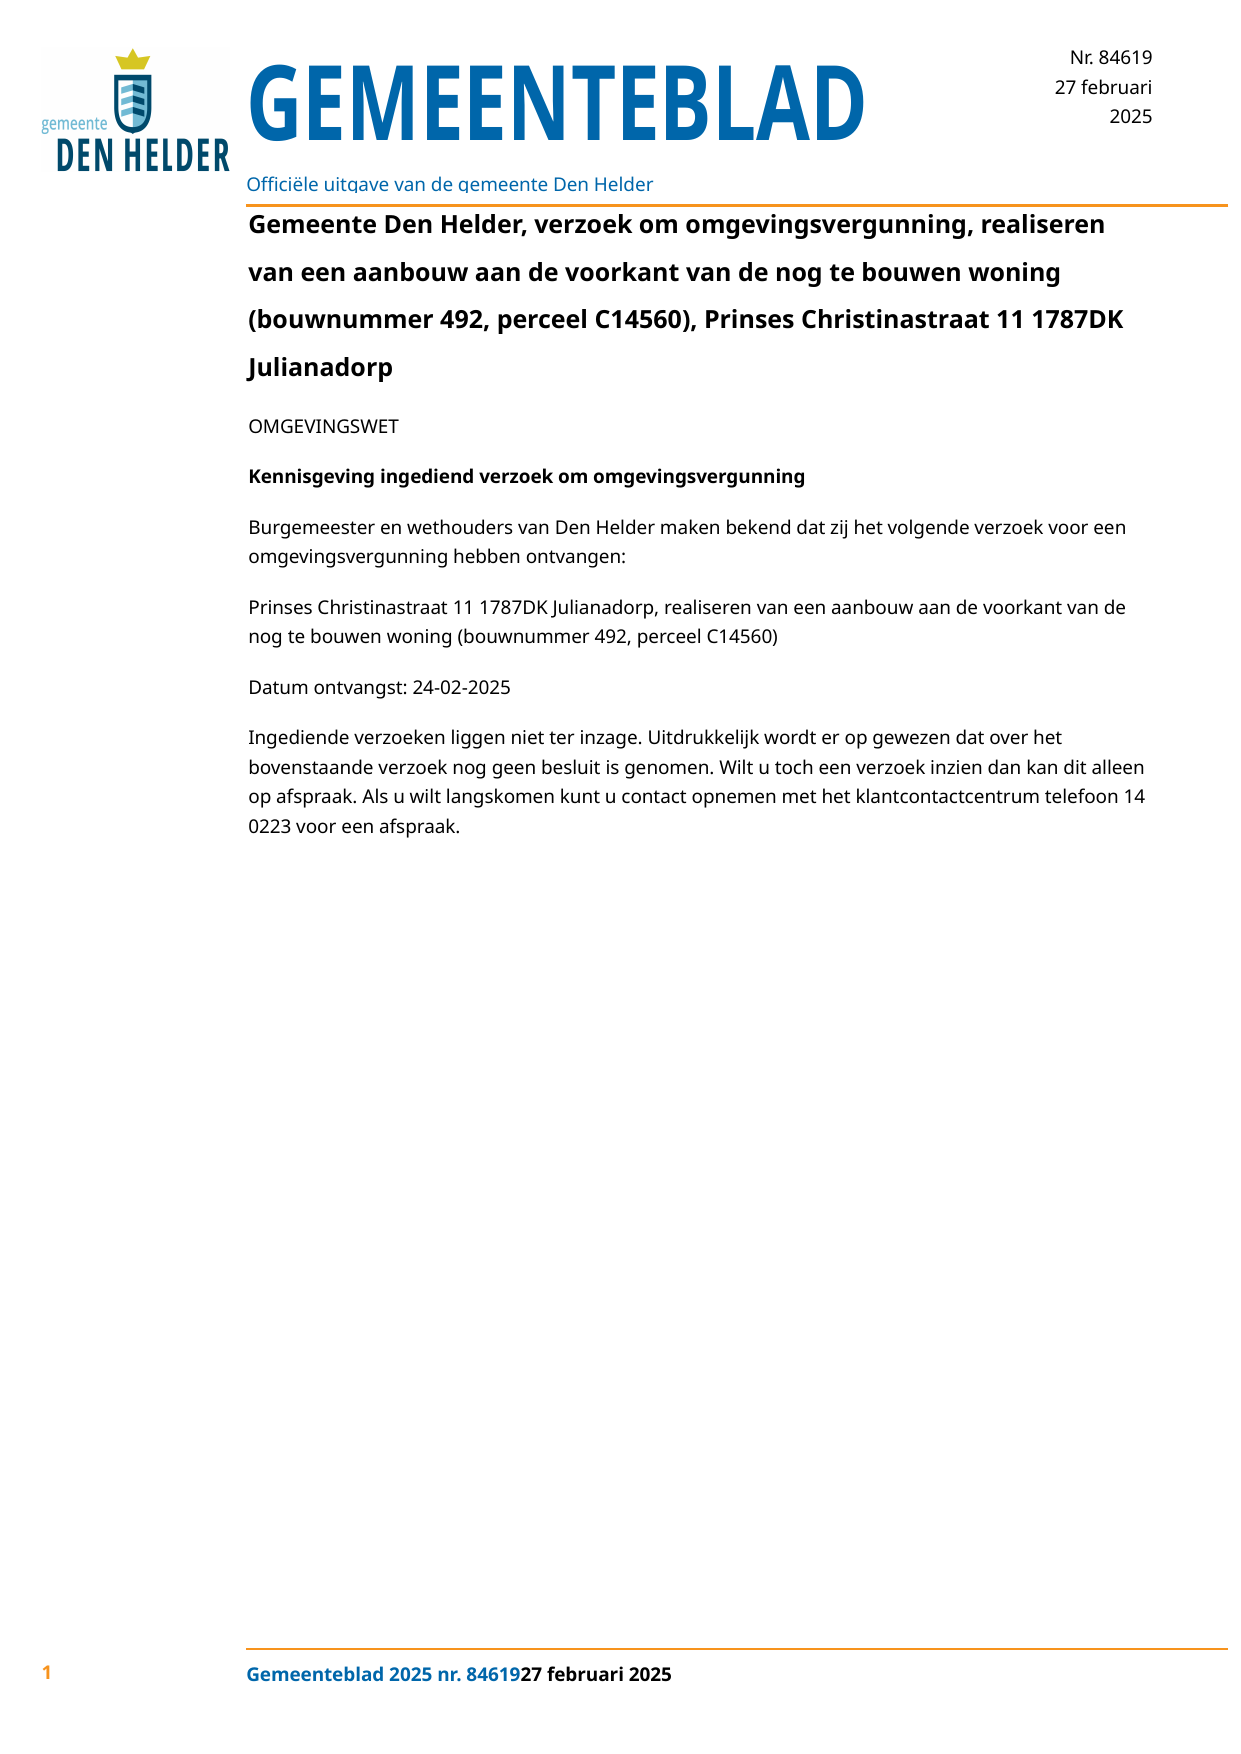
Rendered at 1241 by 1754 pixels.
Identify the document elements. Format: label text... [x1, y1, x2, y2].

picture [100, 154, 106, 172]
text Burgemeester en wethouders van Den Helder maken bekend dat zij het volgende verzoek voor een omgevingsvergunning hebben ontvangen: [248, 514, 1152, 569]
picture [41, 47, 231, 172]
text Prinses Christinastraat 11 1787DK Julianadorp, realiseren van een aanbouw aan de voorkant van de nog te bouwen woning (bouwnummer 492, perceel C14560) [248, 594, 1152, 649]
picture [220, 160, 224, 172]
text Kennisgeving ingediend verzoek om omgevingsvergunning [248, 463, 1152, 489]
text OMGEVINGSWET [248, 413, 1152, 439]
picture [63, 144, 68, 165]
text Ingediende verzoeken liggen niet ter inzage. Uitdrukkelijk wordt er op gewezen dat over het bovenstaande verzoek nog geen besluit is genomen. Wilt u toch een verzoek inzien dan kan dit alleen op afspraak. Als u wilt langskomen kunt u contact opnemen met het klantcontactcentrum telefoon 14 0223 voor een afspraak. [248, 724, 1152, 839]
text Datum ontvangst: 24-02-2025 [248, 674, 1152, 700]
picture [182, 144, 187, 165]
picture [130, 157, 135, 172]
text Gemeente Den Helder, verzoek om omgevingsvergunning, realiseren van een aanbouw aan de voorkant van de nog te bouwen woning (bouwnummer 492, perceel C14560), Prinses Christinastraat 11 1787DK Julianadorp [248, 207, 1152, 384]
